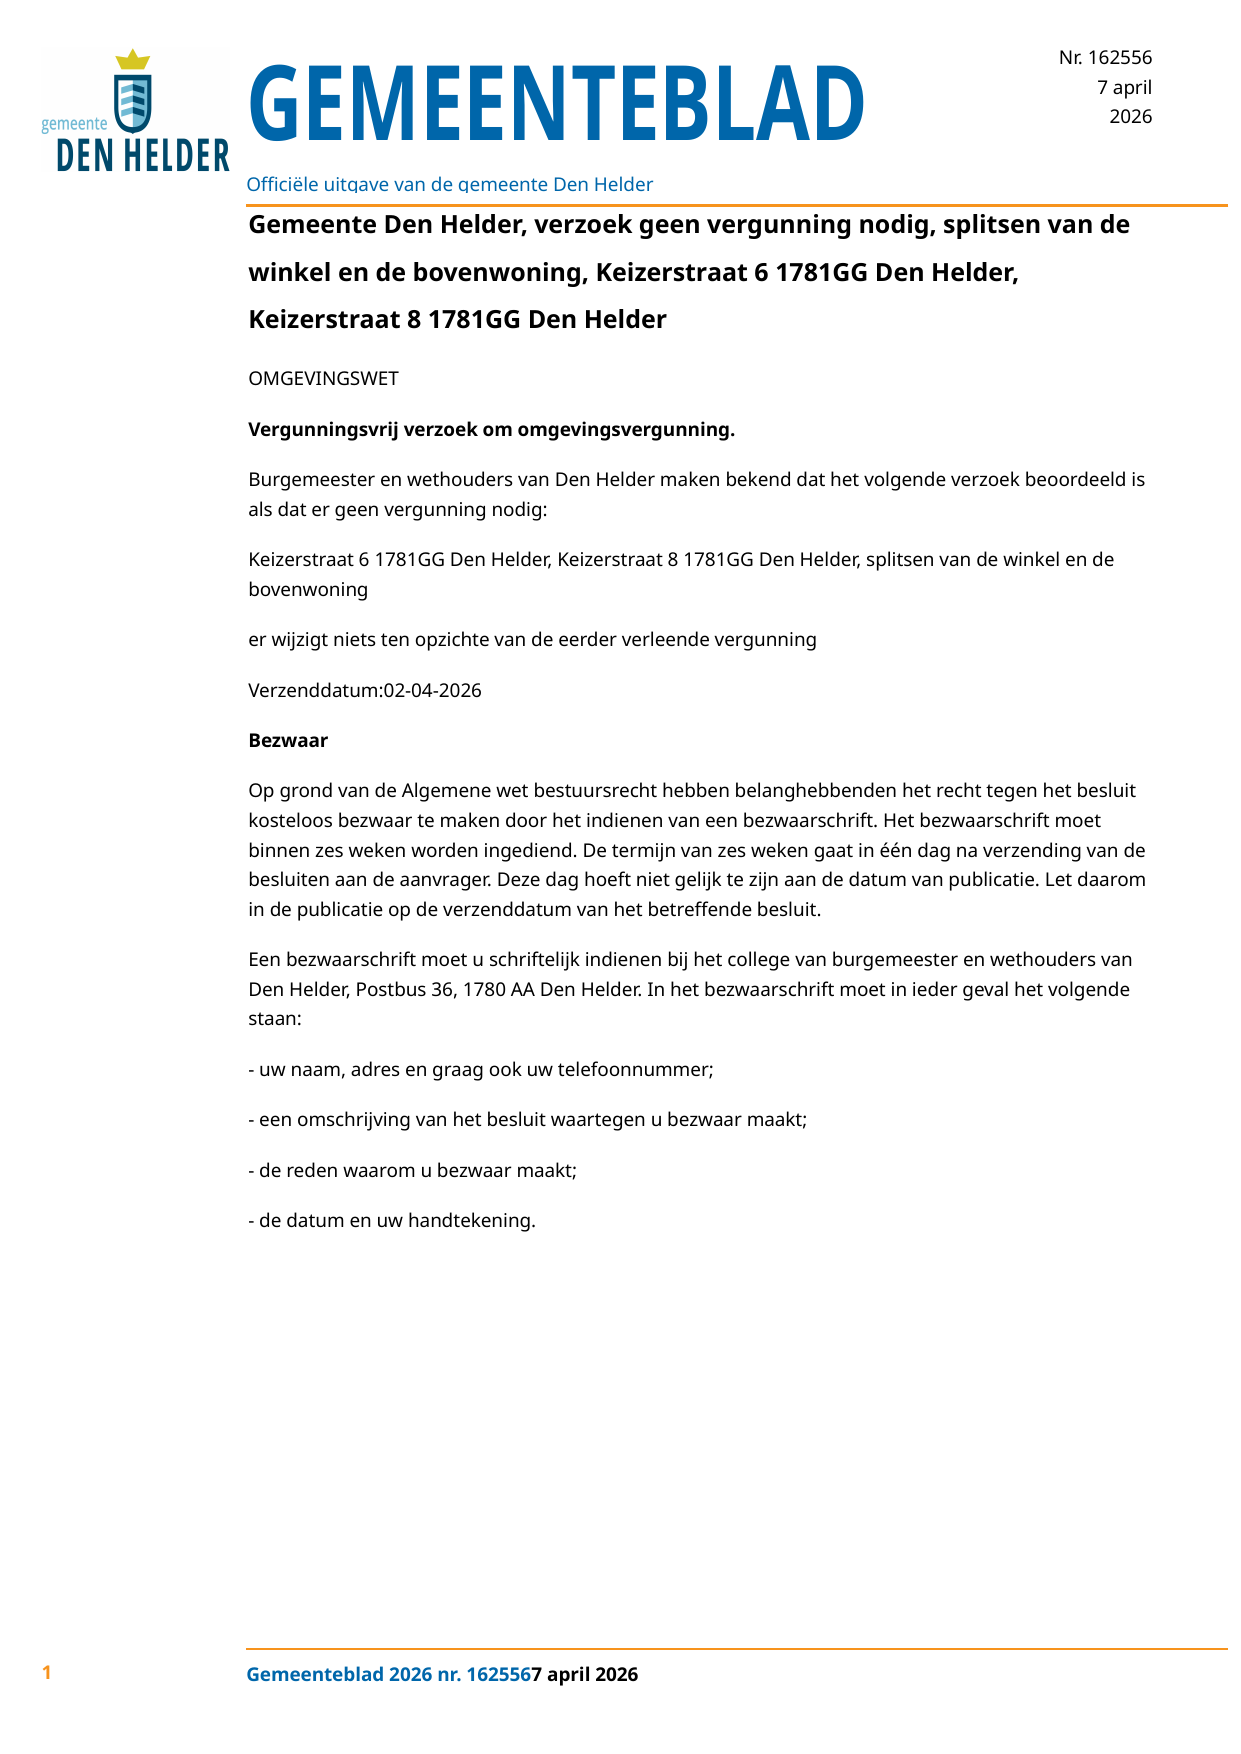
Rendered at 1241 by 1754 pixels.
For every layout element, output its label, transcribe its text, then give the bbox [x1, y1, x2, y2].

text Verzenddatum:02-04-2026 [248, 677, 1152, 702]
picture [182, 144, 187, 165]
picture [220, 160, 224, 172]
text Burgemeester en wethouders van Den Helder maken bekend dat het volgende verzoek beoordeeld is als dat er geen vergunning nodig: [248, 466, 1152, 522]
text er wijzigt niets ten opzichte van de eerder verleende vergunning [248, 626, 1152, 652]
picture [41, 47, 231, 172]
picture [130, 157, 135, 172]
text Op grond van de Algemene wet bestuursrecht hebben belanghebbenden het recht tegen het besluit kosteloos bezwaar te maken door het indienen van een bezwaarschrift. Het bezwaarschrift moet binnen zes weken worden ingediend. De termijn van zes weken gaat in één dag na verzending van de besluiten aan de aanvrager. Deze dag hoeft niet gelijk te zijn aan de datum van publicatie. Let daarom in de publicatie op de verzenddatum van het betreffende besluit. [248, 778, 1152, 922]
text Bezwaar [248, 727, 1152, 753]
text Gemeente Den Helder, verzoek geen vergunning nodig, splitsen van de winkel en de bovenwoning, Keizerstraat 6 1781GG Den Helder, Keizerstraat 8 1781GG Den Helder [248, 207, 1152, 336]
text OMGEVINGSWET [248, 366, 1152, 391]
text Vergunningsvrij verzoek om omgevingsvergunning. [248, 416, 1152, 442]
text - uw naam, adres en graag ook uw telefoonnummer; [248, 1056, 1152, 1082]
picture [100, 154, 106, 172]
text - een omschrijving van het besluit waartegen u bezwaar maakt; [248, 1106, 1152, 1132]
text - de reden waarom u bezwaar maakt; [248, 1157, 1152, 1182]
text Een bezwaarschrift moet u schriftelijk indienen bij het college van burgemeester en wethouders van Den Helder, Postbus 36, 1780 AA Den Helder. In het bezwaarschrift moet in ieder geval het volgende staan: [248, 946, 1152, 1031]
text Keizerstraat 6 1781GG Den Helder, Keizerstraat 8 1781GG Den Helder, splitsen van de winkel en de bovenwoning [248, 546, 1152, 602]
picture [63, 144, 68, 165]
text - de datum en uw handtekening. [248, 1207, 1152, 1233]
